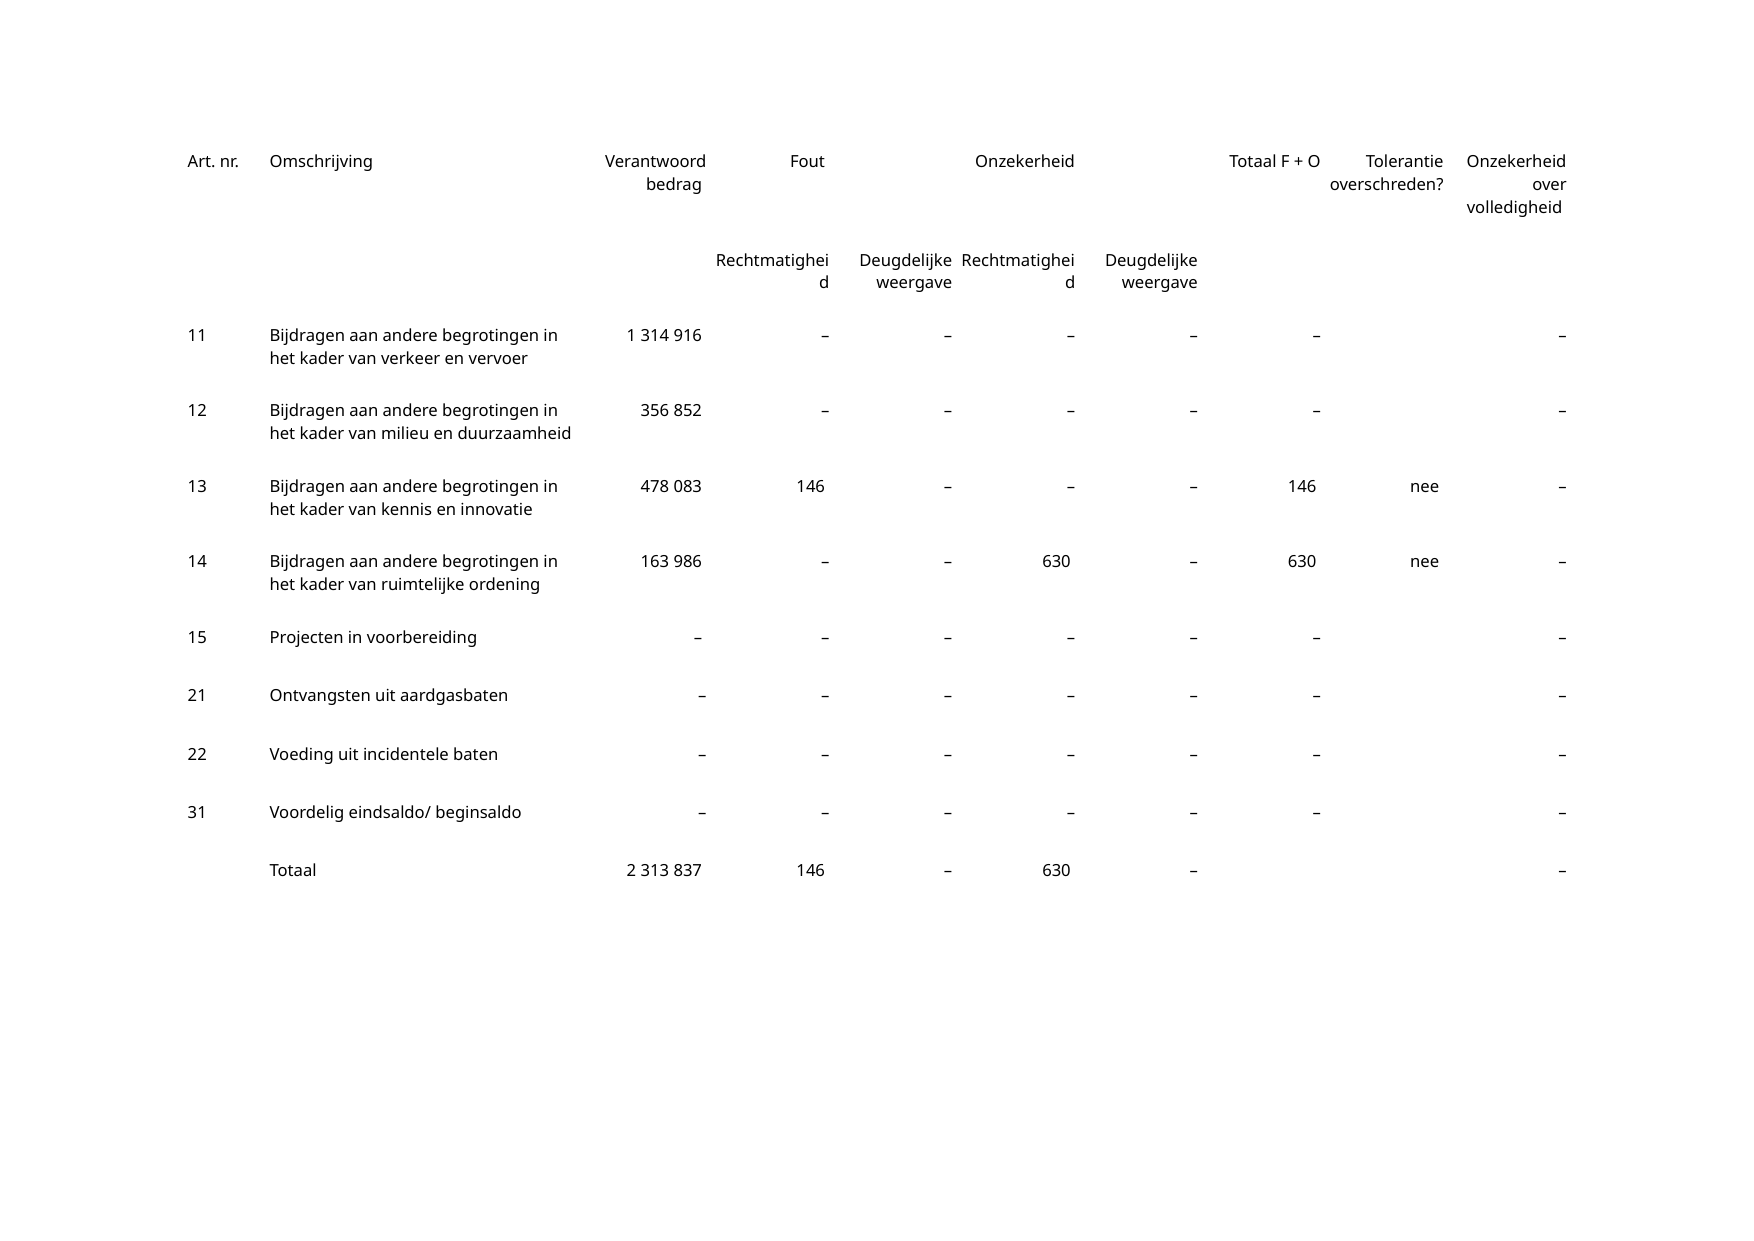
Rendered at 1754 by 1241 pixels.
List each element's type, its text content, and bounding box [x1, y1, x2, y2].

table_header [829, 150, 952, 248]
table_cell – [829, 324, 952, 399]
table_header Art. nr. [188, 150, 269, 248]
table_cell – [829, 625, 952, 684]
table_cell [1320, 248, 1443, 323]
table_cell [1198, 859, 1320, 917]
table_cell – [952, 742, 1075, 801]
table_header Verantwoord bedrag [583, 150, 706, 248]
table_cell – [706, 399, 829, 474]
table_cell [1320, 625, 1443, 684]
table_cell – [1443, 742, 1566, 801]
table_cell Voeding uit incidentele baten [269, 742, 583, 801]
table_cell – [1075, 399, 1198, 474]
table_cell – [1198, 399, 1320, 474]
table_cell [583, 248, 706, 323]
table_cell – [952, 684, 1075, 742]
table_cell – [1443, 859, 1566, 917]
table_cell Ontvangsten uit aardgasbaten [269, 684, 583, 742]
table_cell – [829, 399, 952, 474]
table_cell 478 083 [583, 474, 706, 550]
table_cell 31 [188, 801, 269, 859]
table_cell – [706, 324, 829, 399]
table_header [1075, 150, 1198, 248]
table_cell – [1198, 684, 1320, 742]
table_cell nee [1320, 550, 1443, 625]
table_cell – [829, 684, 952, 742]
table_header Omschrijving [269, 150, 583, 248]
table_cell 15 [188, 625, 269, 684]
table_header Onzekerheid [952, 150, 1075, 248]
table_cell Bijdragen aan andere begrotingen in het kader van kennis en innovatie [269, 474, 583, 550]
table_cell – [952, 324, 1075, 399]
table_cell 356 852 [583, 399, 706, 474]
table_cell – [1443, 399, 1566, 474]
table_cell [1320, 859, 1443, 917]
table_cell – [706, 684, 829, 742]
table_cell 22 [188, 742, 269, 801]
table_cell – [1198, 742, 1320, 801]
table_cell Bijdragen aan andere begrotingen in het kader van ruimtelijke ordening [269, 550, 583, 625]
table_cell – [952, 399, 1075, 474]
table_cell – [1198, 324, 1320, 399]
table_cell – [1443, 684, 1566, 742]
table_cell [1443, 248, 1566, 323]
table_cell [1320, 801, 1443, 859]
table_cell – [1443, 625, 1566, 684]
table_cell – [1075, 324, 1198, 399]
table_cell [1320, 742, 1443, 801]
table_cell – [706, 550, 829, 625]
table_cell – [1198, 625, 1320, 684]
table_cell – [583, 625, 706, 684]
table_cell Bijdragen aan andere begrotingen in het kader van milieu en duurzaamheid [269, 399, 583, 474]
table_cell Projecten in voorbereiding [269, 625, 583, 684]
table_cell Rechtmatigheid [706, 248, 829, 323]
table_cell 630 [952, 550, 1075, 625]
table_cell – [1198, 801, 1320, 859]
table_header Onzekerheid over volledigheid [1443, 150, 1566, 248]
table_cell Totaal [269, 859, 583, 917]
table_cell – [952, 801, 1075, 859]
table_cell – [1443, 550, 1566, 625]
table_cell 12 [188, 399, 269, 474]
table_cell Voordelig eindsaldo/ beginsaldo [269, 801, 583, 859]
table_cell 630 [1198, 550, 1320, 625]
table_cell Deugdelijke weergave [1075, 248, 1198, 323]
table_cell – [1443, 801, 1566, 859]
table_cell – [1075, 859, 1198, 917]
table_cell – [829, 859, 952, 917]
table_cell – [952, 474, 1075, 550]
table_cell – [1075, 550, 1198, 625]
table_cell – [583, 742, 706, 801]
table_cell [188, 248, 269, 323]
table_cell – [583, 684, 706, 742]
table_cell [269, 248, 583, 323]
table_cell 163 986 [583, 550, 706, 625]
table_cell 13 [188, 474, 269, 550]
table_cell Bijdragen aan andere begrotingen in het kader van verkeer en vervoer [269, 324, 583, 399]
table_cell – [829, 474, 952, 550]
table_cell Rechtmatigheid [952, 248, 1075, 323]
table_cell – [1075, 684, 1198, 742]
table_cell – [1075, 801, 1198, 859]
table_cell – [706, 742, 829, 801]
table_cell [188, 859, 269, 917]
table_cell nee [1320, 474, 1443, 550]
table_cell [1320, 684, 1443, 742]
table_cell – [1443, 474, 1566, 550]
table_cell – [829, 742, 952, 801]
table_header Totaal F + O [1198, 150, 1320, 248]
table_cell 146 [706, 474, 829, 550]
table_cell [1320, 399, 1443, 474]
table_cell – [829, 550, 952, 625]
table_cell – [583, 801, 706, 859]
table_cell Deugdelijke weergave [829, 248, 952, 323]
table_cell – [1075, 474, 1198, 550]
table_header Fout [706, 150, 829, 248]
table_cell 11 [188, 324, 269, 399]
table_cell – [1075, 625, 1198, 684]
table_header Tolerantie overschreden? [1320, 150, 1443, 248]
table_cell 14 [188, 550, 269, 625]
table_cell – [1443, 324, 1566, 399]
table_cell 146 [1198, 474, 1320, 550]
table_cell – [706, 625, 829, 684]
table_cell [1198, 248, 1320, 323]
table_cell – [952, 625, 1075, 684]
table_cell 2 313 837 [583, 859, 706, 917]
table_cell – [706, 801, 829, 859]
table_cell – [829, 801, 952, 859]
table_cell 630 [952, 859, 1075, 917]
table_cell 146 [706, 859, 829, 917]
table_cell 21 [188, 684, 269, 742]
table_cell – [1075, 742, 1198, 801]
table_cell [1320, 324, 1443, 399]
table_cell 1 314 916 [583, 324, 706, 399]
